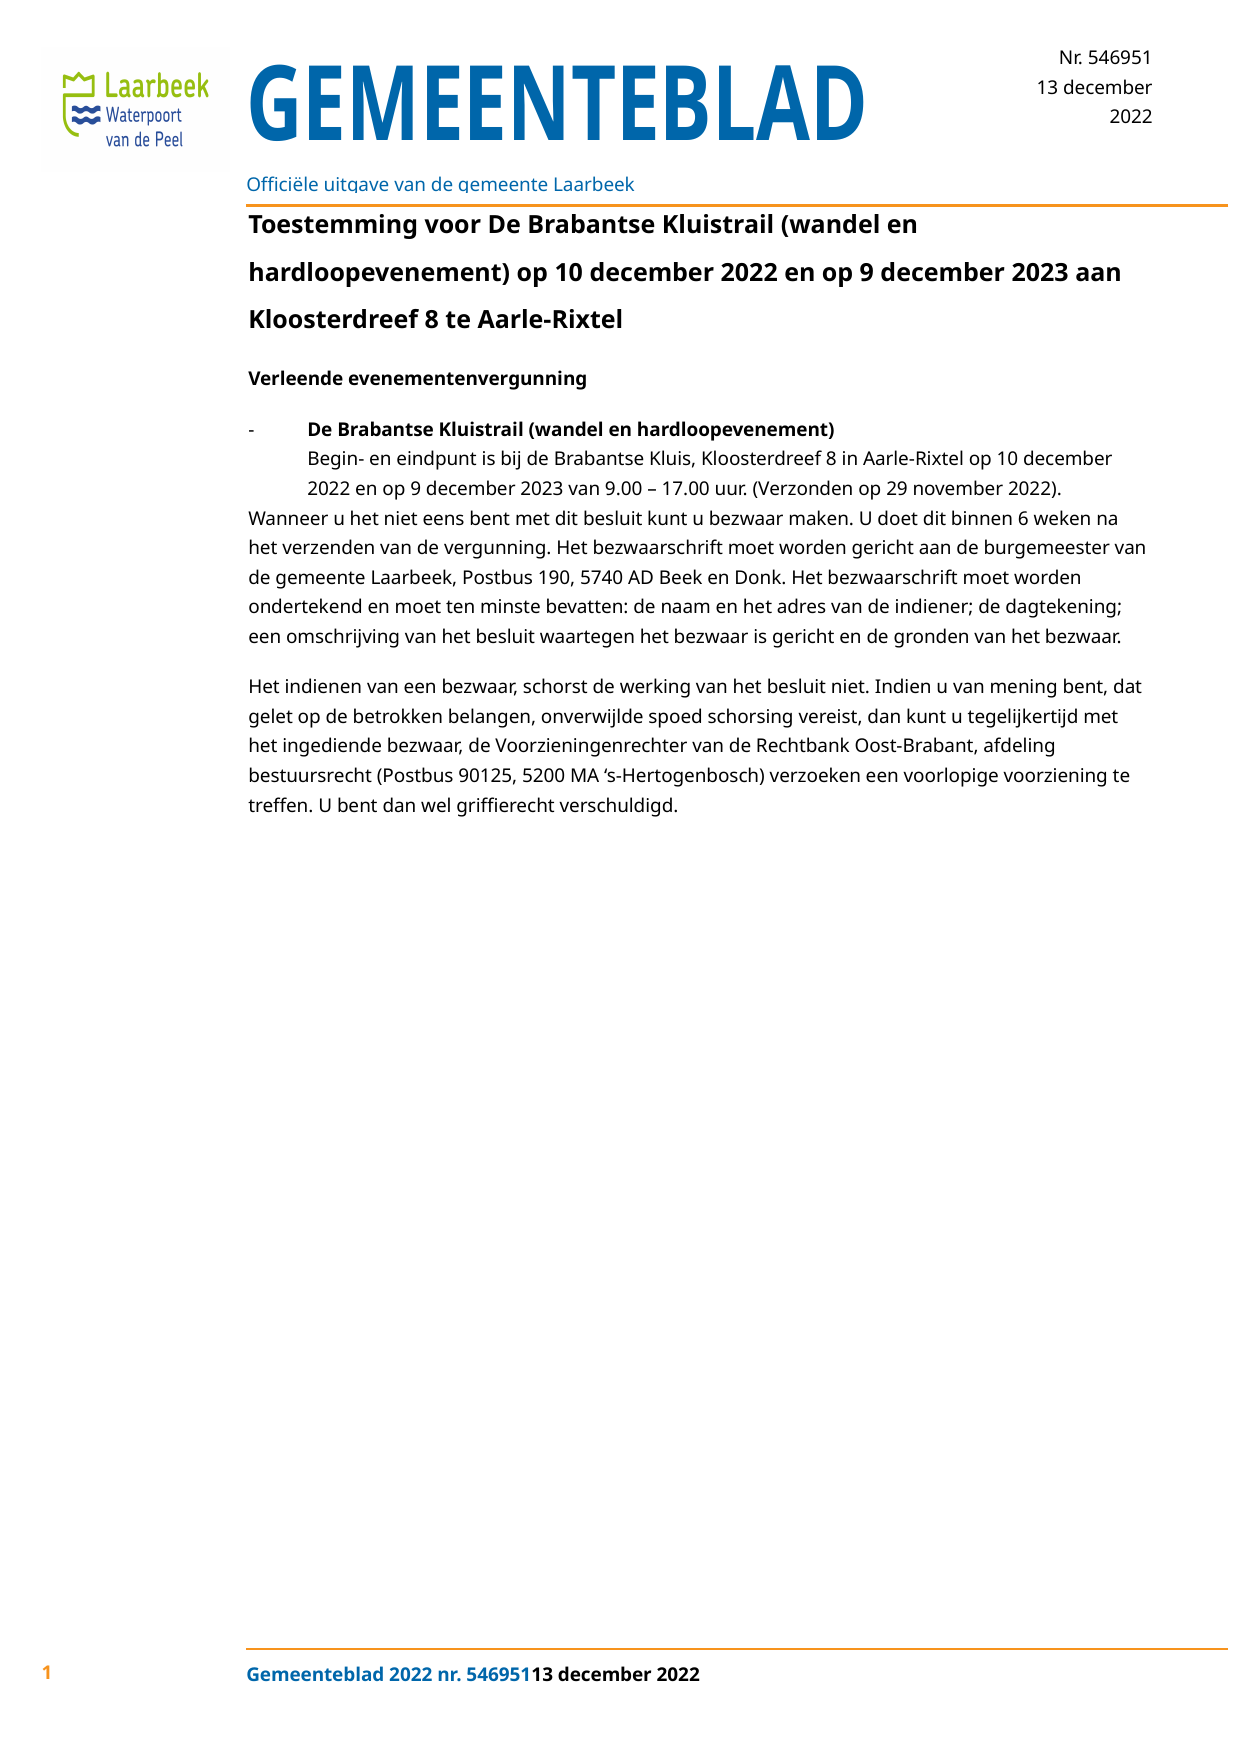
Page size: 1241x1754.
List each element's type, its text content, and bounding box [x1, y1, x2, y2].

text Verleende evenementenvergunning [248, 366, 1152, 391]
list De Brabantse Kluistrail (wandel en hardloopevenement) [248, 416, 1152, 442]
list Begin- en eindpunt is bij de Brabantse Kluis, Kloosterdreef 8 in Aarle-Rixtel op 10 december 2022 en op 9 december 2023 van 9.00 – 17.00 uur. (Verzonden op 29 november 2022). [248, 446, 1152, 501]
text Het indienen van een bezwaar, schorst de werking van het besluit niet. Indien u van mening bent, dat gelet op de betrokken belangen, onverwijlde spoed schorsing vereist, dan kunt u tegelijkertijd met het ingediende bezwaar, de Voorzieningenrechter van de Rechtbank Oost-Brabant, afdeling bestuursrecht (Postbus 90125, 5200 MA ‘s-Hertogenbosch) verzoeken een voorlopige voorziening te treffen. U bent dan wel griffierecht verschuldigd. [248, 673, 1152, 817]
text Wanneer u het niet eens bent met dit besluit kunt u bezwaar maken. U doet dit binnen 6 weken na het verzenden van de vergunning. Het bezwaarschrift moet worden gericht aan de burgemeester van de gemeente Laarbeek, Postbus 190, 5740 AD Beek en Donk. Het bezwaarschrift moet worden ondertekend en moet ten minste bevatten: de naam en het adres van de indiener; de dagtekening; een omschrijving van het besluit waartegen het bezwaar is gericht en de gronden van het bezwaar. [248, 505, 1152, 649]
text Toestemming voor De Brabantse Kluistrail (wandel en hardloopevenement) op 10 december 2022 en op 9 december 2023 aan Kloosterdreef 8 te Aarle-Rixtel [248, 207, 1152, 336]
picture [41, 47, 231, 172]
